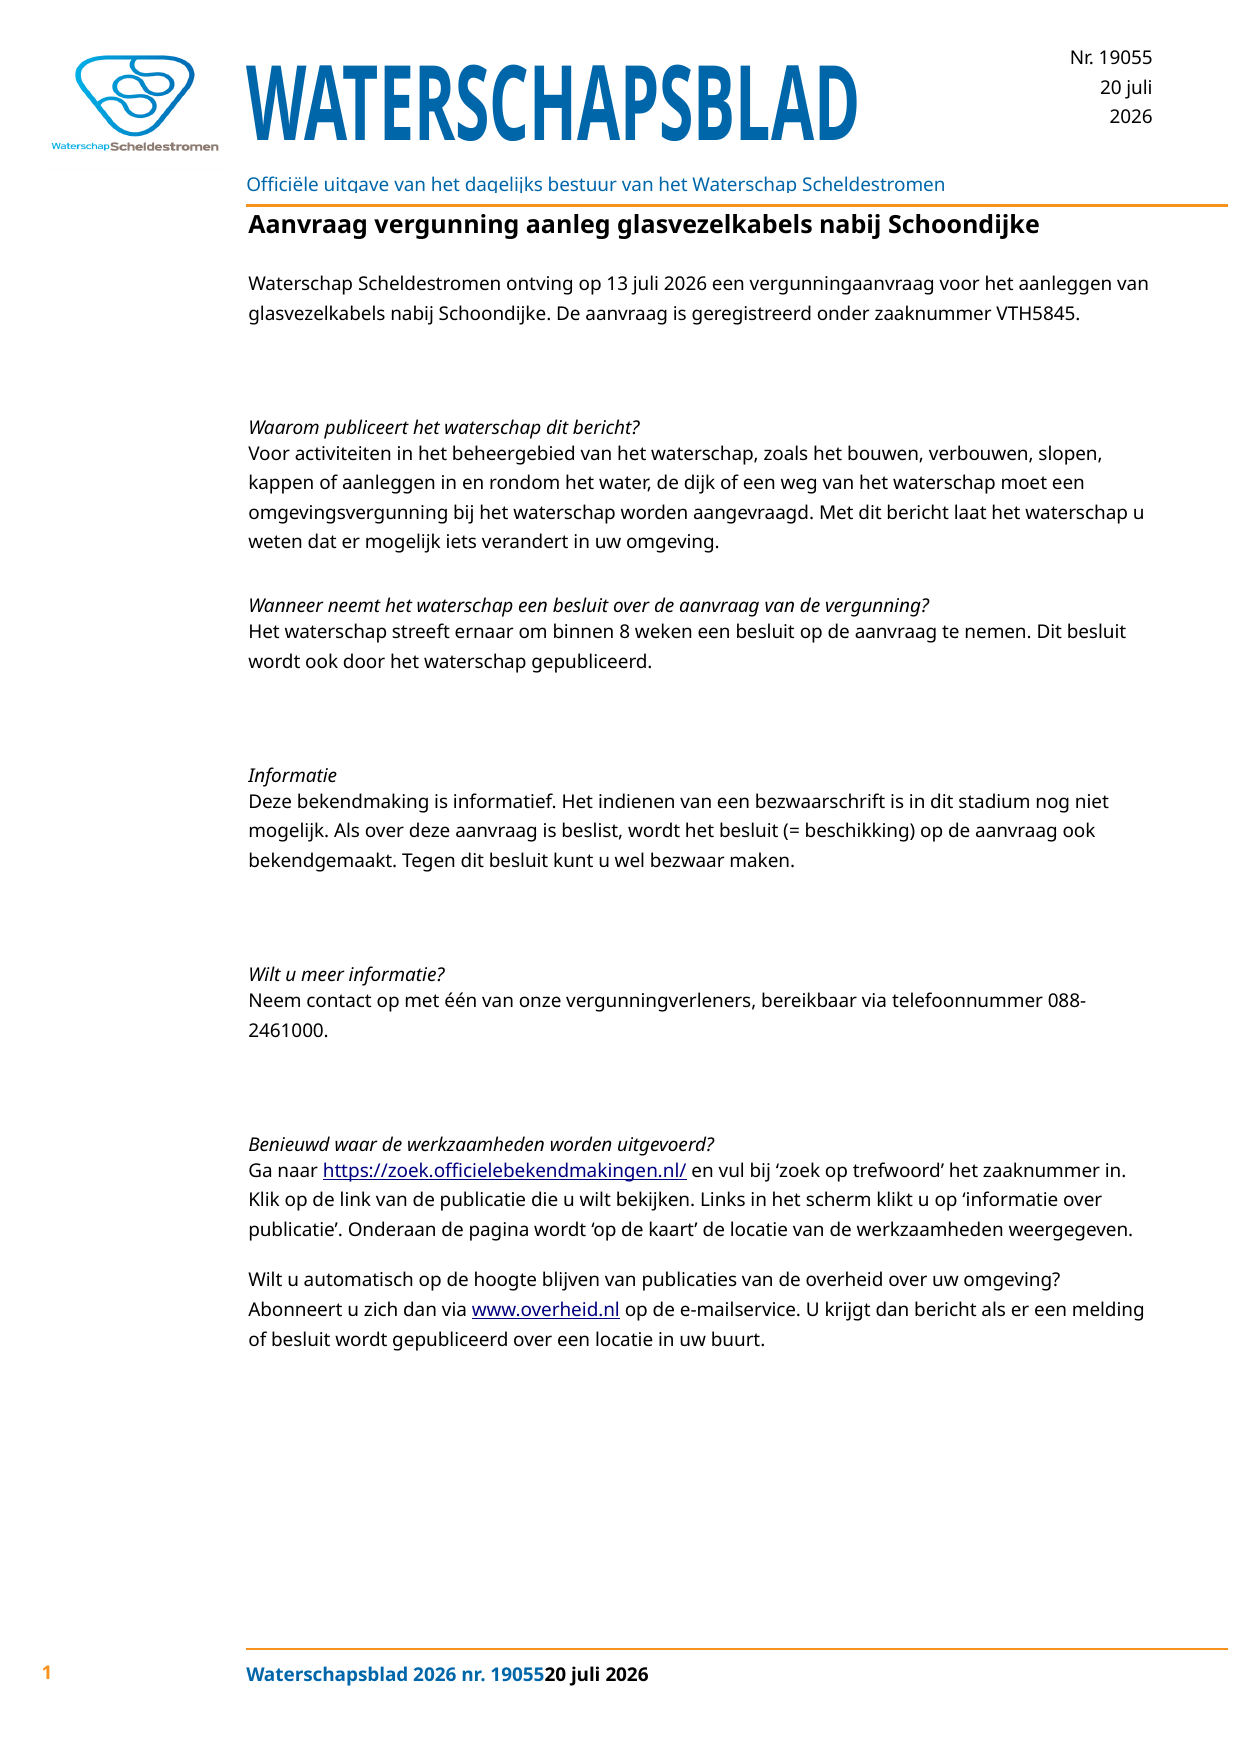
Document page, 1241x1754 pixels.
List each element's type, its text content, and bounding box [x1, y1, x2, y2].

text Benieuwd waar de werkzaamheden worden uitgevoerd? [248, 1131, 1152, 1157]
text Aanvraag vergunning aanleg glasvezelkabels nabij Schoondijke [248, 207, 1152, 241]
text Wilt u automatisch op de hoogte blijven van publicaties van de overheid over uw omgeving? Abonneert u zich dan via www.overheid.nl op de e-mailservice. U krijgt dan bericht als er een melding of besluit wordt gepubliceerd over een locatie in uw buurt. [248, 1267, 1152, 1352]
picture [41, 47, 231, 172]
text Wanneer neemt het waterschap een besluit over de aanvraag van de vergunning? [248, 593, 1152, 618]
text Ga naar https://zoek.officielebekendmakingen.nl/ en vul bij ‘zoek op trefwoord’ het zaaknummer in. Klik op de link van de publicatie die u wilt bekijken. Links in het scherm klikt u op ‘informatie over publicatie’. Onderaan de pagina wordt ‘op de kaart’ de locatie van de werkzaamheden weergegeven. [248, 1157, 1152, 1242]
text Het waterschap streeft ernaar om binnen 8 weken een besluit op de aanvraag te nemen. Dit besluit wordt ook door het waterschap gepubliceerd. [248, 618, 1152, 674]
text Wilt u meer informatie? [248, 962, 1152, 987]
text Waterschap Scheldestromen ontving op 13 juli 2026 een vergunningaanvraag voor het aanleggen van glasvezelkabels nabij Schoondijke. De aanvraag is geregistreerd onder zaaknummer VTH5845. [248, 270, 1152, 326]
text Voor activiteiten in het beheergebied van het waterschap, zoals het bouwen, verbouwen, slopen, kappen of aanleggen in en rondom het water, de dijk of een weg van het waterschap moet een omgevingsvergunning bij het waterschap worden aangevraagd. Met dit bericht laat het waterschap u weten dat er mogelijk iets verandert in uw omgeving. [248, 440, 1152, 554]
text Waarom publiceert het waterschap dit bericht? [248, 414, 1152, 440]
text Deze bekendmaking is informatief. Het indienen van een bezwaarschrift is in dit stadium nog niet mogelijk. Als over deze aanvraag is beslist, wordt het besluit (= beschikking) op de aanvraag ook bekendgemaakt. Tegen dit besluit kunt u wel bezwaar maken. [248, 788, 1152, 873]
text Neem contact op met één van onze vergunningverleners, bereikbaar via telefoonnummer 088-2461000. [248, 987, 1152, 1043]
text Informatie [248, 762, 1152, 788]
